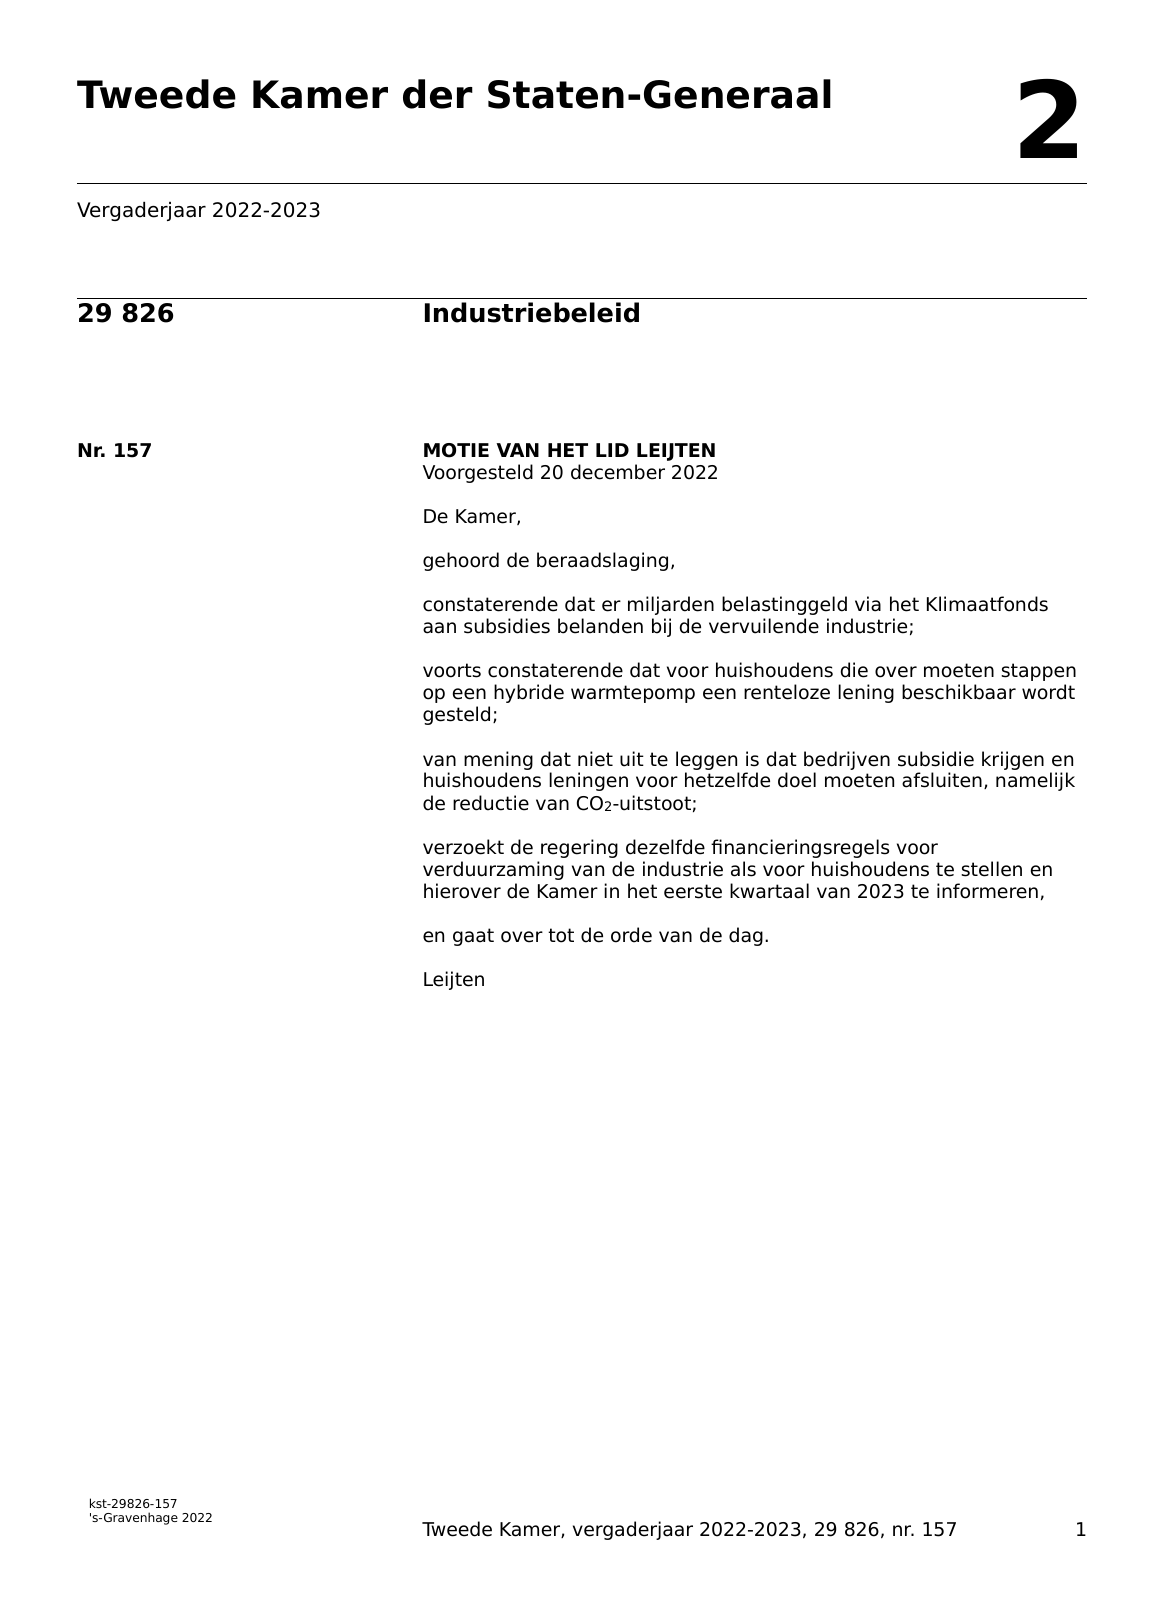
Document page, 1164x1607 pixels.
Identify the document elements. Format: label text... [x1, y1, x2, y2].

text kst-29826-157 [88, 1497, 323, 1511]
subtitle Nr. 157 MOTIE VAN HET LID LEIJTEN [77, 440, 1087, 462]
text en gaat over tot de orde van de dag. [422, 925, 1087, 947]
table_header Tweede Kamer der Staten-Generaal [77, 59, 886, 183]
table_header 2 [886, 59, 1087, 183]
text van mening dat niet uit te leggen is dat bedrijven subsidie krijgen en huishoudens leningen voor hetzelfde doel moeten afsluiten, namelijk de reductie van CO2-uitstoot; [422, 748, 1087, 814]
text verzoekt de regering dezelfde financieringsregels voor verduurzaming van de industrie als voor huishoudens te stellen en hierover de Kamer in het eerste kwartaal van 2023 te informeren, [422, 837, 1087, 902]
text 's-Gravenhage 2022 [88, 1511, 323, 1525]
text Leijten [422, 969, 1087, 991]
subtitle 29 826 Industriebeleid [77, 299, 1087, 329]
text voorts constaterende dat voor huishoudens die over moeten stappen op een hybride warmtepomp een renteloze lening beschikbaar wordt gesteld; [422, 660, 1087, 726]
text gehoord de beraadslaging, [422, 550, 1087, 572]
text De Kamer, [422, 506, 1087, 528]
text Voorgesteld 20 december 2022 [422, 462, 1087, 484]
table_cell Vergaderjaar 2022-2023 [77, 184, 1087, 298]
text constaterende dat er miljarden belastinggeld via het Klimaatfonds aan subsidies belanden bij de vervuilende industrie; [422, 594, 1087, 638]
